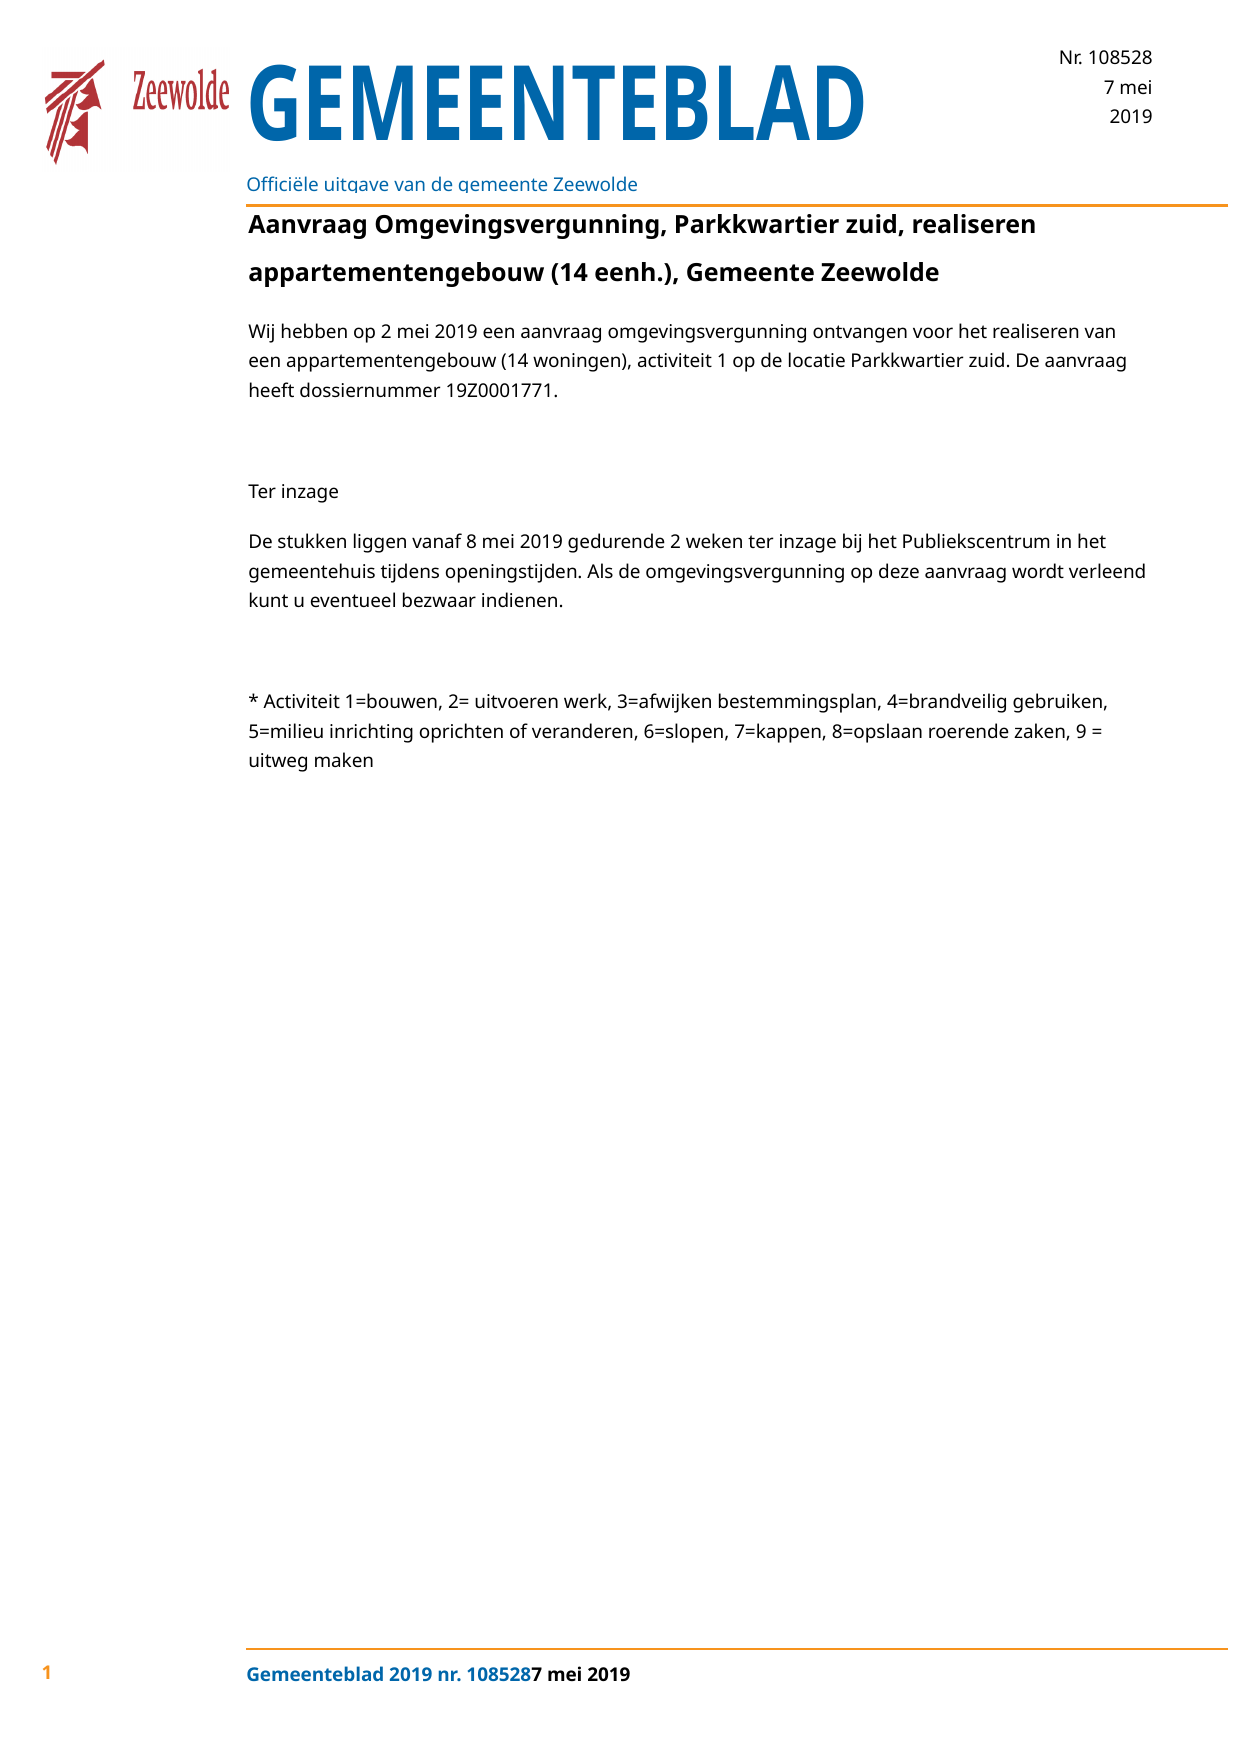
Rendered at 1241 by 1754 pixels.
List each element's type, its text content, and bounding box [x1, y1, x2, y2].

text Ter inzage [248, 478, 1152, 504]
picture [41, 47, 231, 172]
text Aanvraag Omgevingsvergunning, Parkkwartier zuid, realiseren appartementengebouw (14 eenh.), Gemeente Zeewolde [248, 207, 1152, 288]
text * Activiteit 1=bouwen, 2= uitvoeren werk, 3=afwijken bestemmingsplan, 4=brandveilig gebruiken, 5=milieu inrichting oprichten of veranderen, 6=slopen, 7=kappen, 8=opslaan roerende zaken, 9 = uitweg maken [248, 688, 1152, 773]
text Wij hebben op 2 mei 2019 een aanvraag omgevingsvergunning ontvangen voor het realiseren van een appartementengebouw (14 woningen), activiteit 1 op de locatie Parkkwartier zuid. De aanvraag heeft dossiernummer 19Z0001771. [248, 318, 1152, 403]
text De stukken liggen vanaf 8 mei 2019 gedurende 2 weken ter inzage bij het Publiekscentrum in het gemeentehuis tijdens openingstijden. Als de omgevingsvergunning op deze aanvraag wordt verleend kunt u eventueel bezwaar indienen. [248, 528, 1152, 613]
